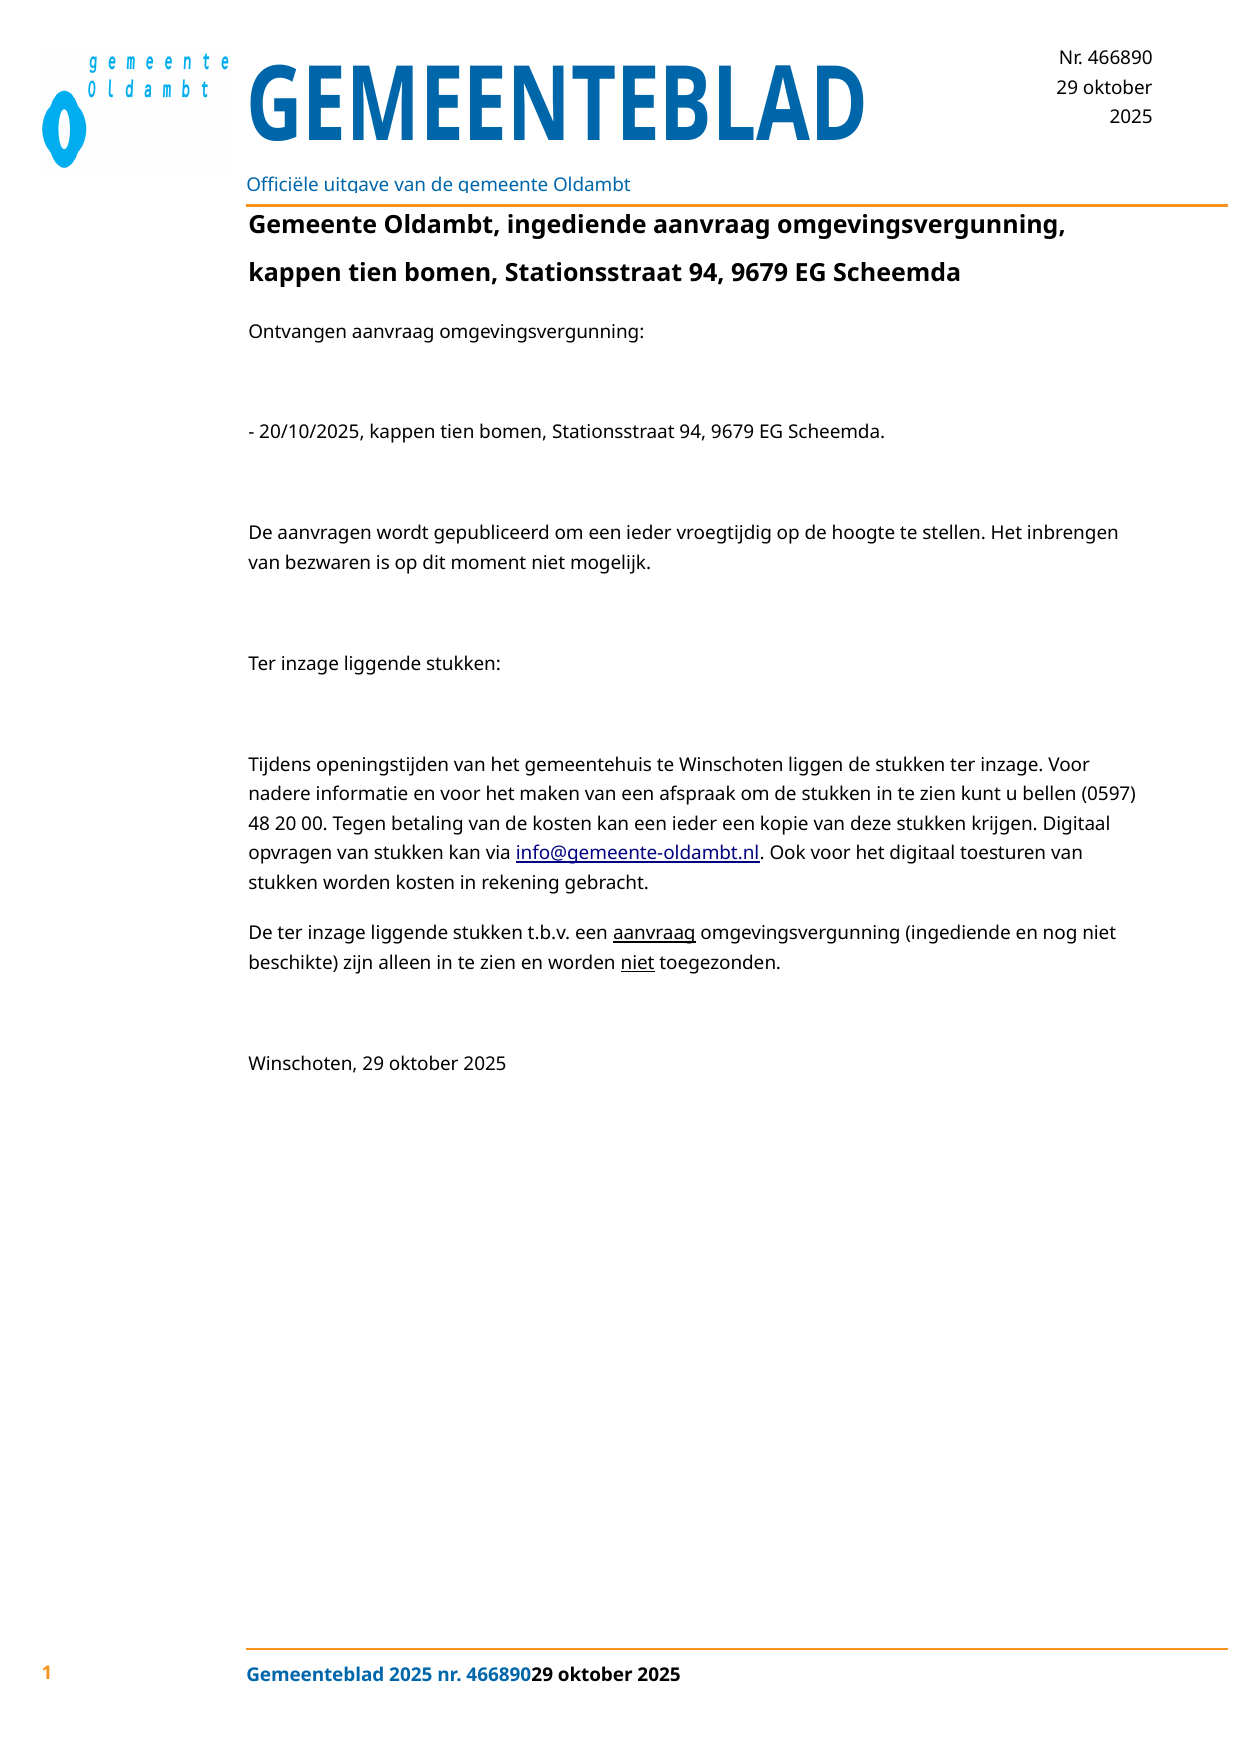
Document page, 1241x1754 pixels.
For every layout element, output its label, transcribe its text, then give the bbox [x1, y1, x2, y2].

text De ter inzage liggende stukken t.b.v. een aanvraag omgevingsvergunning (ingediende en nog niet beschikte) zijn alleen in te zien en worden niet toegezonden. [248, 919, 1152, 975]
text - 20/10/2025, kappen tien bomen, Stationsstraat 94, 9679 EG Scheemda. [248, 419, 1152, 444]
text De aanvragen wordt gepubliceerd om een ieder vroegtijdig op de hoogte te stellen. Het inbrengen van bezwaren is op dit moment niet mogelijk. [248, 519, 1152, 575]
text Winschoten, 29 oktober 2025 [248, 1050, 1152, 1076]
picture [41, 47, 231, 172]
text Ter inzage liggende stukken: [248, 650, 1152, 676]
text Gemeente Oldambt, ingediende aanvraag omgevingsvergunning, kappen tien bomen, Stationsstraat 94, 9679 EG Scheemda [248, 207, 1152, 288]
text Ontvangen aanvraag omgevingsvergunning: [248, 318, 1152, 344]
text Tijdens openingstijden van het gemeentehuis te Winschoten liggen de stukken ter inzage. Voor nadere informatie en voor het maken van een afspraak om de stukken in te zien kunt u bellen (0597) 48 20 00. Tegen betaling van de kosten kan een ieder een kopie van deze stukken krijgen. Digitaal opvragen van stukken kan via info@gemeente-oldambt.nl. Ook voor het digitaal toesturen van stukken worden kosten in rekening gebracht. [248, 751, 1152, 895]
